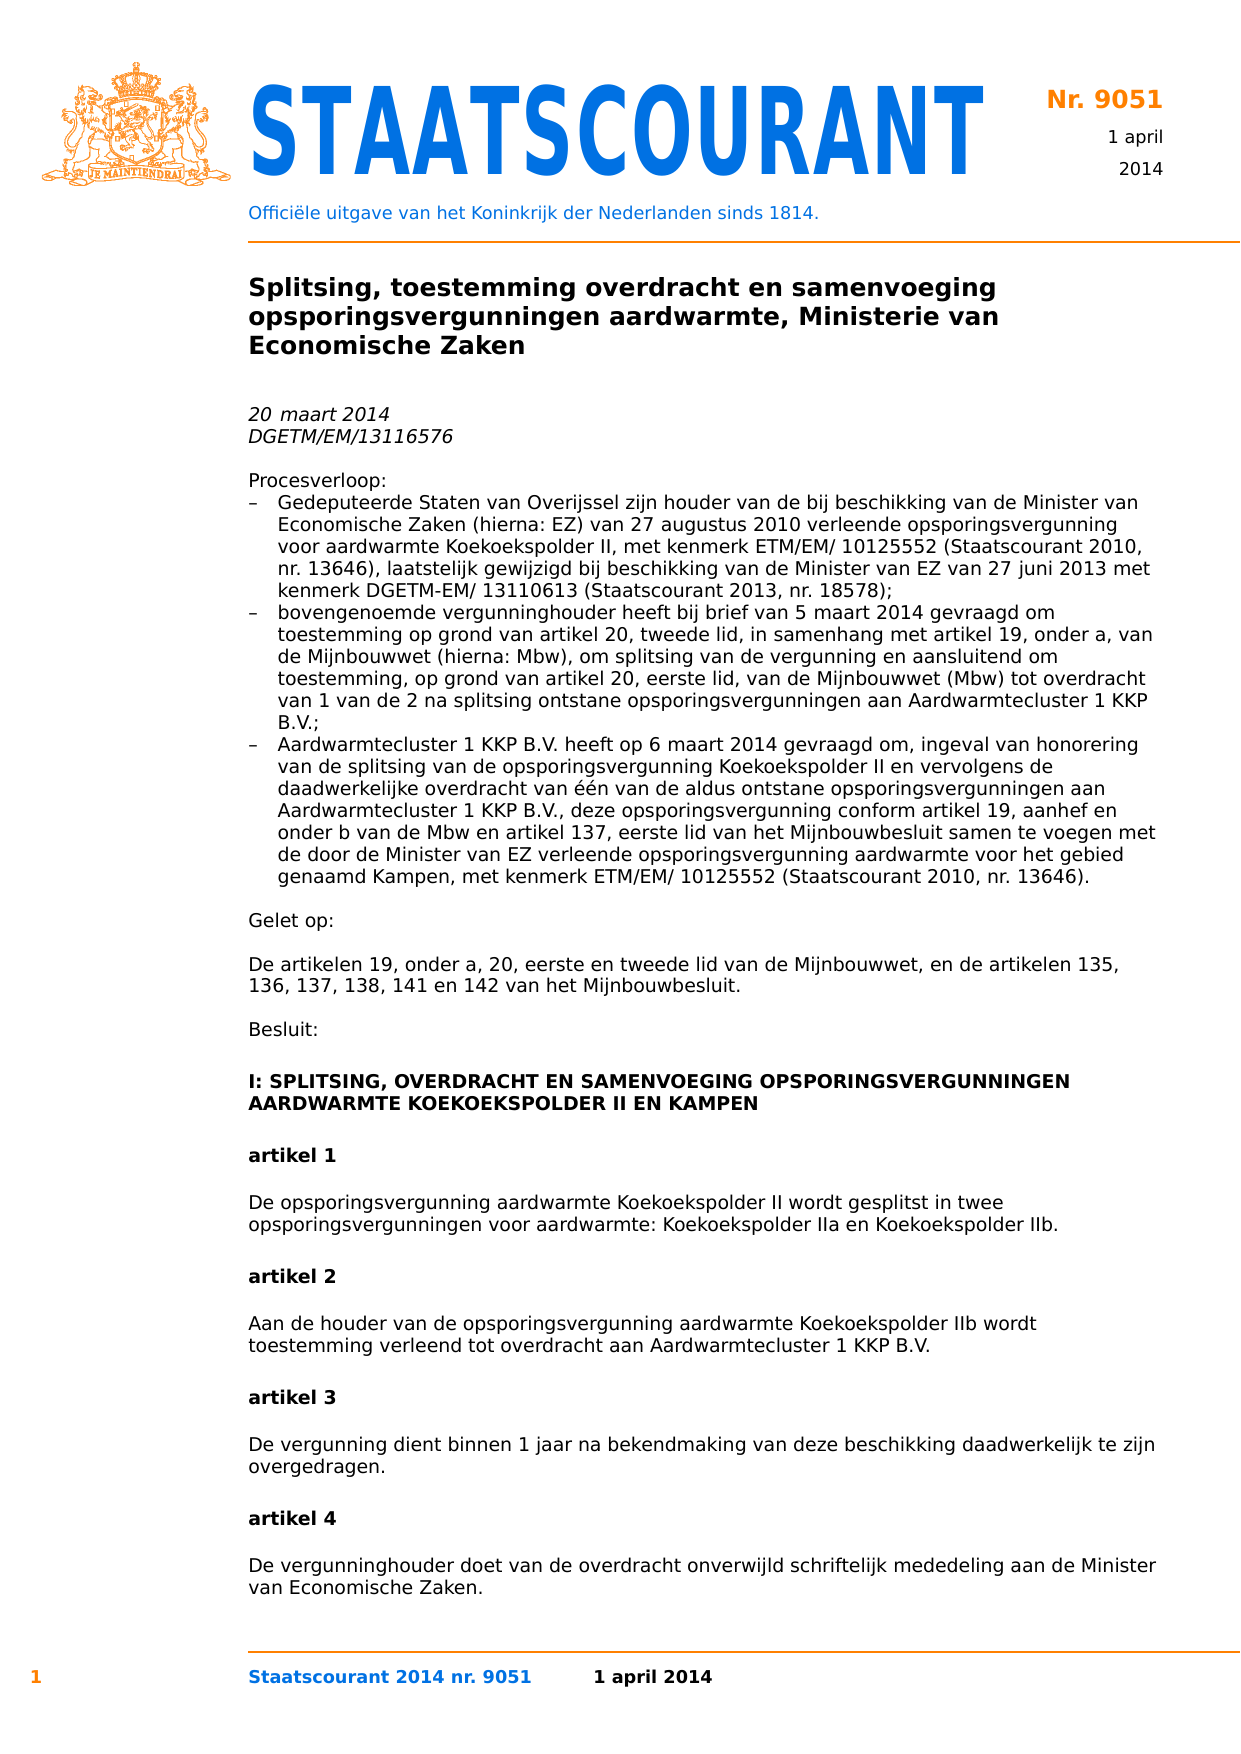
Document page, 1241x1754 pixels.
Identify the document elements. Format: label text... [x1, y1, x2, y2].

text – Aardwarmtecluster 1 KKP B.V. heeft op 6 maart 2014 gevraagd om, ingeval van honorering van de splitsing van de opsporingsvergunning Koekoekspolder II en vervolgens de daadwerkelijke overdracht van één van de aldus ontstane opsporingsvergunningen aan Aardwarmtecluster 1 KKP B.V., deze opsporingsvergunning conform artikel 19, aanhef en onder b van de Mbw en artikel 137, eerste lid van het Mijnbouwbesluit samen te voegen met de door de Minister van EZ verleende opsporingsvergunning aardwarmte voor het gebied genaamd Kampen, met kenmerk ETM/EM/ 10125552 (Staatscourant 2010, nr. 13646). [248, 734, 1163, 888]
table_cell 1 april [998, 121, 1240, 153]
subtitle Splitsing, toestemming overdracht en samenvoeging opsporingsvergunningen aardwarmte, Ministerie van Economische Zaken [248, 273, 1163, 361]
table_header STAATSCOURANT [248, 62, 998, 203]
text Aan de houder van de opsporingsvergunning aardwarmte Koekoekspolder IIb wordt toestemming verleend tot overdracht aan Aardwarmtecluster 1 KKP B.V. [248, 1313, 1163, 1357]
subtitle artikel 1 [248, 1145, 1163, 1167]
text Procesverloop: [248, 470, 1163, 492]
table_header Nr. 9051 [998, 62, 1240, 121]
subtitle I: SPLITSING, OVERDRACHT EN SAMENVOEGING OPSPORINGSVERGUNNINGEN AARDWARMTE KOEKOEKSPOLDER II EN KAMPEN [248, 1071, 1163, 1115]
text Gelet op: [248, 909, 1163, 932]
text De vergunning dient binnen 1 jaar na bekendmaking van deze beschikking daadwerkelijk te zijn overgedragen. [248, 1434, 1163, 1478]
subtitle artikel 3 [248, 1387, 1163, 1409]
text DGETM/EM/13116576 [248, 426, 1163, 448]
table_cell Officiële uitgave van het Koninkrijk der Nederlanden sinds 1814. [248, 203, 1240, 241]
text De vergunninghouder doet van de overdracht onverwijld schriftelijk mededeling aan de Minister van Economische Zaken. [248, 1555, 1163, 1599]
table_header [25, 62, 248, 241]
picture [41, 62, 231, 186]
table_cell 2014 [998, 153, 1240, 203]
text 20 maart 2014 [248, 404, 1163, 426]
text De opsporingsvergunning aardwarmte Koekoekspolder II wordt gesplitst in twee opsporingsvergunningen voor aardwarmte: Koekoekspolder IIa en Koekoekspolder IIb. [248, 1192, 1163, 1236]
text – Gedeputeerde Staten van Overijssel zijn houder van de bij beschikking van de Minister van Economische Zaken (hierna: EZ) van 27 augustus 2010 verleende opsporingsvergunning voor aardwarmte Koekoekspolder II, met kenmerk ETM/EM/ 10125552 (Staatscourant 2010, nr. 13646), laatstelijk gewijzigd bij beschikking van de Minister van EZ van 27 juni 2013 met kenmerk DGETM-EM/ 13110613 (Staatscourant 2013, nr. 18578); [248, 492, 1163, 602]
text De artikelen 19, onder a, 20, eerste en tweede lid van de Mijnbouwwet, en de artikelen 135, 136, 137, 138, 141 en 142 van het Mijnbouwbesluit. [248, 953, 1163, 997]
subtitle artikel 2 [248, 1266, 1163, 1288]
text Besluit: [248, 1019, 1163, 1041]
subtitle artikel 4 [248, 1508, 1163, 1530]
text – bovengenoemde vergunninghouder heeft bij brief van 5 maart 2014 gevraagd om toestemming op grond van artikel 20, tweede lid, in samenhang met artikel 19, onder a, van de Mijnbouwwet (hierna: Mbw), om splitsing van de vergunning en aansluitend om toestemming, op grond van artikel 20, eerste lid, van de Mijnbouwwet (Mbw) tot overdracht van 1 van de 2 na splitsing ontstane opsporingsvergunningen aan Aardwarmtecluster 1 KKP B.V.; [248, 602, 1163, 734]
